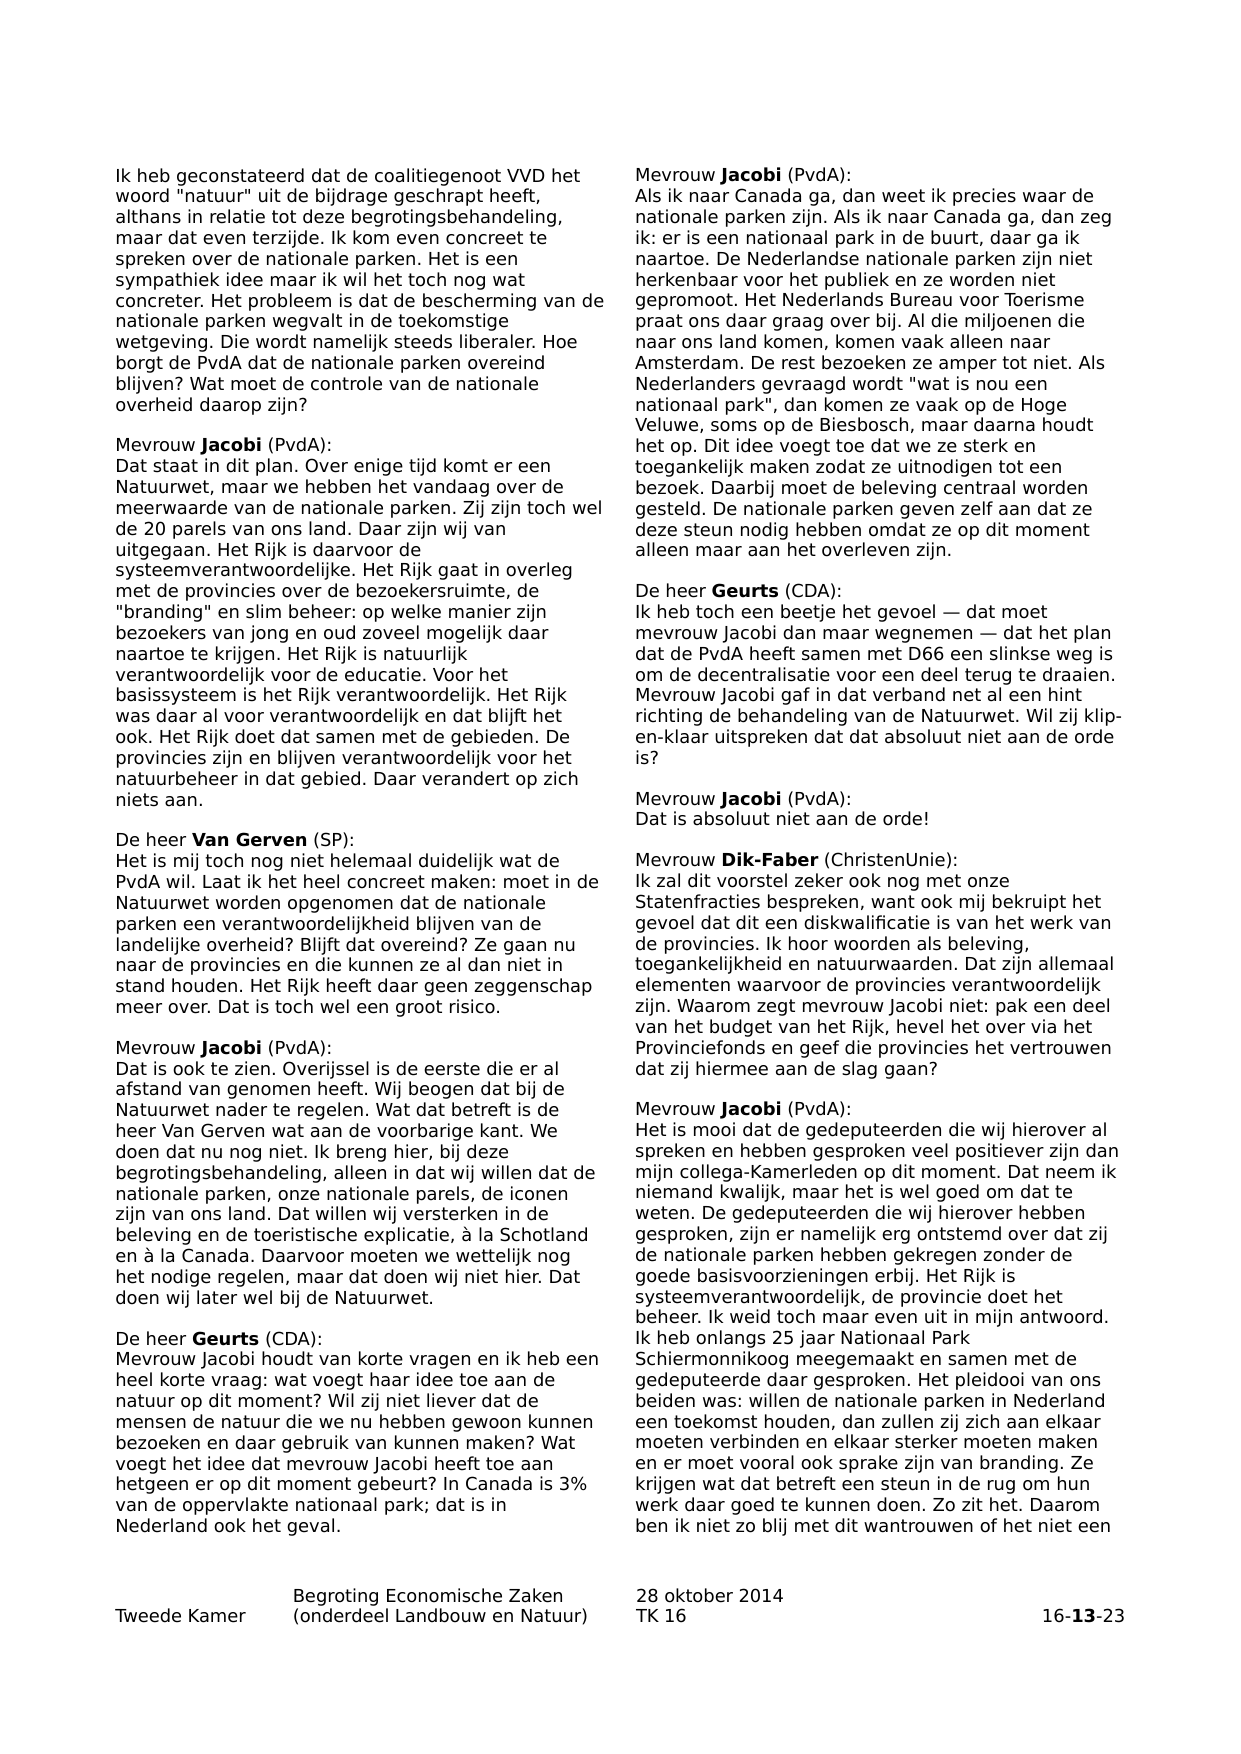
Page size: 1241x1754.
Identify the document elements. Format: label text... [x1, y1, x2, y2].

text Ik zal dit voorstel zeker ook nog met onze Statenfracties bespreken, want ook mij bekruipt het gevoel dat dit een diskwalificatie is van het werk van de provincies. Ik hoor woorden als beleving, toegankelijkheid en natuurwaarden. Dat zijn allemaal elementen waarvoor de provincies verantwoordelijk zijn. Waarom zegt mevrouw Jacobi niet: pak een deel van het budget van het Rijk, hevel het over via het Provinciefonds en geef die provincies het vertrouwen dat zij hiermee aan de slag gaan? [635, 871, 1125, 1079]
text Dat is absoluut niet aan de orde! [635, 809, 1125, 830]
text Mevrouw Jacobi (PvdA): [635, 165, 1125, 186]
text Dat is ook te zien. Overijssel is de eerste die er al afstand van genomen heeft. Wij beogen dat bij de Natuurwet nader te regelen. Wat dat betreft is de heer Van Gerven wat aan de voorbarige kant. We doen dat nu nog niet. Ik breng hier, bij deze begrotingsbehandeling, alleen in dat wij willen dat de nationale parken, onze nationale parels, de iconen zijn van ons land. Dat willen wij versterken in de beleving en de toeristische explicatie, à la Schotland en à la Canada. Daarvoor moeten we wettelijk nog het nodige regelen, maar dat doen wij niet hier. Dat doen wij later wel bij de Natuurwet. [115, 1058, 605, 1308]
text Dat staat in dit plan. Over enige tijd komt er een Natuurwet, maar we hebben het vandaag over de meerwaarde van de nationale parken. Zij zijn toch wel de 20 parels van ons land. Daar zijn wij van uitgegaan. Het Rijk is daarvoor de systeemverantwoordelijke. Het Rijk gaat in overleg met de provincies over de bezoekersruimte, de "branding" en slim beheer: op welke manier zijn bezoekers van jong en oud zoveel mogelijk daar naartoe te krijgen. Het Rijk is natuurlijk verantwoordelijk voor de educatie. Voor het basissysteem is het Rijk verantwoordelijk. Het Rijk was daar al voor verantwoordelijk en dat blijft het ook. Het Rijk doet dat samen met de gebieden. De provincies zijn en blijven verantwoordelijk voor het natuurbeheer in dat gebied. Daar verandert op zich niets aan. [115, 456, 605, 810]
text Ik heb geconstateerd dat de coalitiegenoot VVD het woord "natuur" uit de bijdrage geschrapt heeft, althans in relatie tot deze begrotingsbehandeling, maar dat even terzijde. Ik kom even concreet te spreken over de nationale parken. Het is een sympathiek idee maar ik wil het toch nog wat concreter. Het probleem is dat de bescherming van de nationale parken wegvalt in de toekomstige wetgeving. Die wordt namelijk steeds liberaler. Hoe borgt de PvdA dat de nationale parken overeind blijven? Wat moet de controle van de nationale overheid daarop zijn? [115, 165, 605, 415]
text Mevrouw Jacobi (PvdA): [635, 1099, 1125, 1120]
text Mevrouw Jacobi (PvdA): [115, 435, 605, 456]
text De heer Geurts (CDA): [635, 581, 1125, 602]
text De heer Geurts (CDA): [115, 1328, 605, 1349]
text Als ik naar Canada ga, dan weet ik precies waar de nationale parken zijn. Als ik naar Canada ga, dan zeg ik: er is een nationaal park in de buurt, daar ga ik naartoe. De Nederlandse nationale parken zijn niet herkenbaar voor het publiek en ze worden niet gepromoot. Het Nederlands Bureau voor Toerisme praat ons daar graag over bij. Al die miljoenen die naar ons land komen, komen vaak alleen naar Amsterdam. De rest bezoeken ze amper tot niet. Als Nederlanders gevraagd wordt "wat is nou een nationaal park", dan komen ze vaak op de Hoge Veluwe, soms op de Biesbosch, maar daarna houdt het op. Dit idee voegt toe dat we ze sterk en toegankelijk maken zodat ze uitnodigen tot een bezoek. Daarbij moet de beleving centraal worden gesteld. De nationale parken geven zelf aan dat ze deze steun nodig hebben omdat ze op dit moment alleen maar aan het overleven zijn. [635, 186, 1125, 561]
text Mevrouw Dik-Faber (ChristenUnie): [635, 850, 1125, 871]
text Het is mij toch nog niet helemaal duidelijk wat de PvdA wil. Laat ik het heel concreet maken: moet in de Natuurwet worden opgenomen dat de nationale parken een verantwoordelijkheid blijven van de landelijke overheid? Blijft dat overeind? Ze gaan nu naar de provincies en die kunnen ze al dan niet in stand houden. Het Rijk heeft daar geen zeggenschap meer over. Dat is toch wel een groot risico. [115, 851, 605, 1018]
text Ik heb toch een beetje het gevoel — dat moet mevrouw Jacobi dan maar wegnemen — dat het plan dat de PvdA heeft samen met D66 een slinkse weg is om de decentralisatie voor een deel terug te draaien. Mevrouw Jacobi gaf in dat verband net al een hint richting de behandeling van de Natuurwet. Wil zij klip-en-klaar uitspreken dat dat absoluut niet aan de orde is? [635, 602, 1125, 768]
text Mevrouw Jacobi (PvdA): [115, 1038, 605, 1058]
text Mevrouw Jacobi houdt van korte vragen en ik heb een heel korte vraag: wat voegt haar idee toe aan de natuur op dit moment? Wil zij niet liever dat de mensen de natuur die we nu hebben gewoon kunnen bezoeken en daar gebruik van kunnen maken? Wat voegt het idee dat mevrouw Jacobi heeft toe aan hetgeen er op dit moment gebeurt? In Canada is 3% van de oppervlakte nationaal park; dat is in Nederland ook het geval. [115, 1349, 605, 1537]
text De heer Van Gerven (SP): [115, 830, 605, 851]
text Mevrouw Jacobi (PvdA): [635, 788, 1125, 809]
text Het is mooi dat de gedeputeerden die wij hierover al spreken en hebben gesproken veel positiever zijn dan mijn collega-Kamerleden op dit moment. Dat neem ik niemand kwalijk, maar het is wel goed om dat te weten. De gedeputeerden die wij hierover hebben gesproken, zijn er namelijk erg ontstemd over dat zij de nationale parken hebben gekregen zonder de goede basisvoorzieningen erbij. Het Rijk is systeemverantwoordelijk, de provincie doet het beheer. Ik weid toch maar even uit in mijn antwoord. Ik heb onlangs 25 jaar Nationaal Park Schiermonnikoog meegemaakt en samen met de gedeputeerde daar gesproken. Het pleidooi van ons beiden was: willen de nationale parken in Nederland een toekomst houden, dan zullen zij zich aan elkaar moeten verbinden en elkaar sterker moeten maken en er moet vooral ook sprake zijn van branding. Ze krijgen wat dat betreft een steun in de rug om hun werk daar goed te kunnen doen. Zo zit het. Daarom ben ik niet zo blij met dit wantrouwen of het niet een [635, 1120, 1125, 1536]
